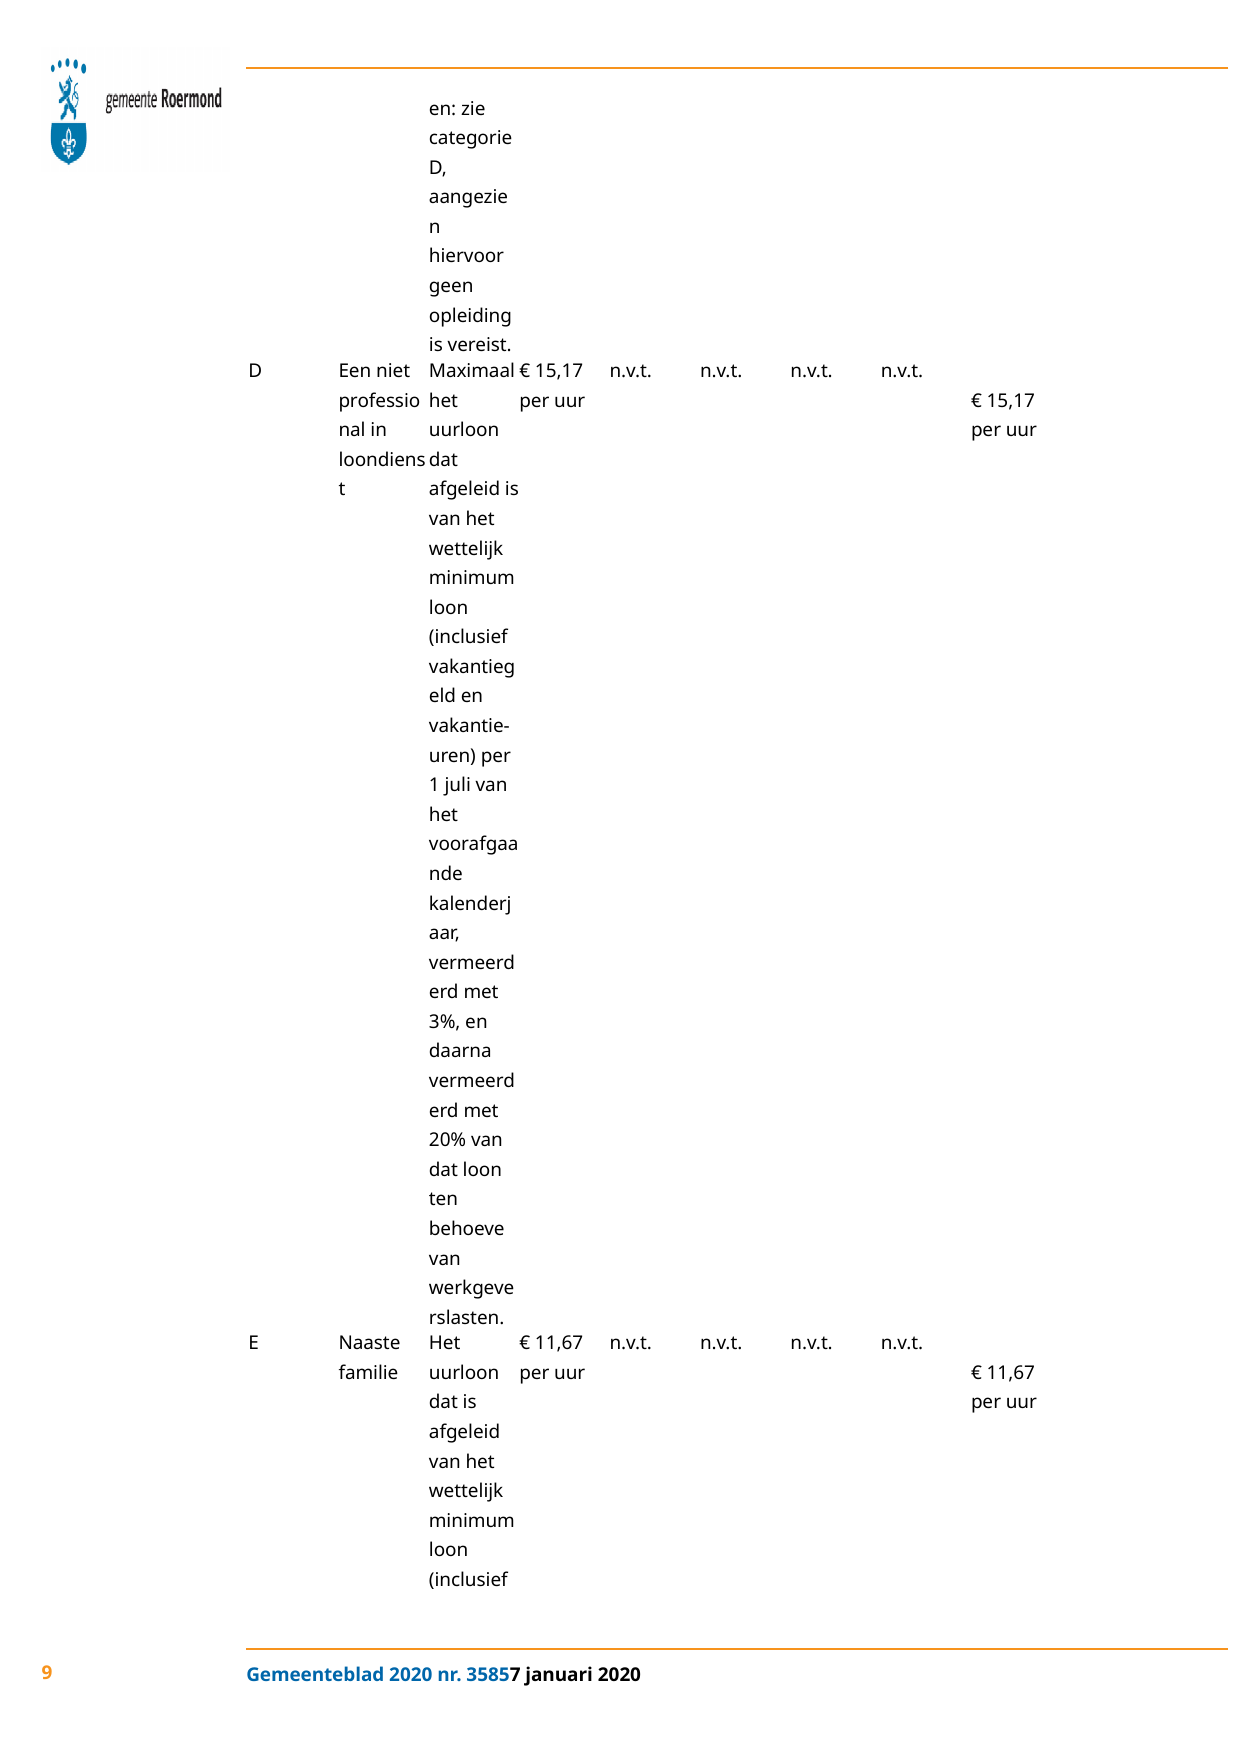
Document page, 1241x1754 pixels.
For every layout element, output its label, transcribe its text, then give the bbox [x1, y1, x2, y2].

table_cell n.v.t. [700, 1330, 790, 1592]
table_cell en: zie categorie D, aangezien hiervoor geen opleiding is vereist. [429, 95, 519, 357]
table_cell [519, 95, 609, 357]
table_cell [881, 95, 971, 357]
table_cell [248, 95, 338, 357]
table_cell [338, 95, 429, 357]
table_cell Maximaal het uurloon dat afgeleid is van het wettelijk minimumloon (inclusief vakantiegeld en vakantie-uren) per 1 juli van het voorafgaande kalenderjaar, vermeerderd met 3%, en daarna vermeerderd met 20% van dat loon ten behoeve van werkgeverslasten. [429, 357, 519, 1329]
table_cell n.v.t. [790, 1330, 881, 1592]
table_cell n.v.t. [609, 1330, 700, 1592]
picture [41, 47, 231, 172]
table_cell E [248, 1330, 338, 1592]
table_cell [971, 95, 1061, 357]
table_cell n.v.t. [609, 357, 700, 1329]
table_cell [609, 95, 700, 357]
table_cell D [248, 357, 338, 1329]
table_cell n.v.t. [881, 357, 971, 1329]
table_cell n.v.t. [881, 1330, 971, 1592]
table_cell n.v.t. [700, 357, 790, 1329]
table_cell Een niet professional in loondienst [338, 357, 429, 1329]
table_cell Naaste familie [338, 1330, 429, 1592]
table_cell € 11,67 per uur [519, 1330, 609, 1592]
table_cell Het uurloon dat is afgeleid van het wettelijk minimumloon (inclusief [429, 1330, 519, 1592]
table_cell [790, 95, 881, 357]
table_cell n.v.t. [790, 357, 881, 1329]
table_cell [700, 95, 790, 357]
table_cell € 15,17 per uur [519, 357, 609, 1329]
table_cell € 11,67 per uur [971, 1330, 1061, 1592]
table_cell € 15,17 per uur [971, 357, 1061, 1329]
